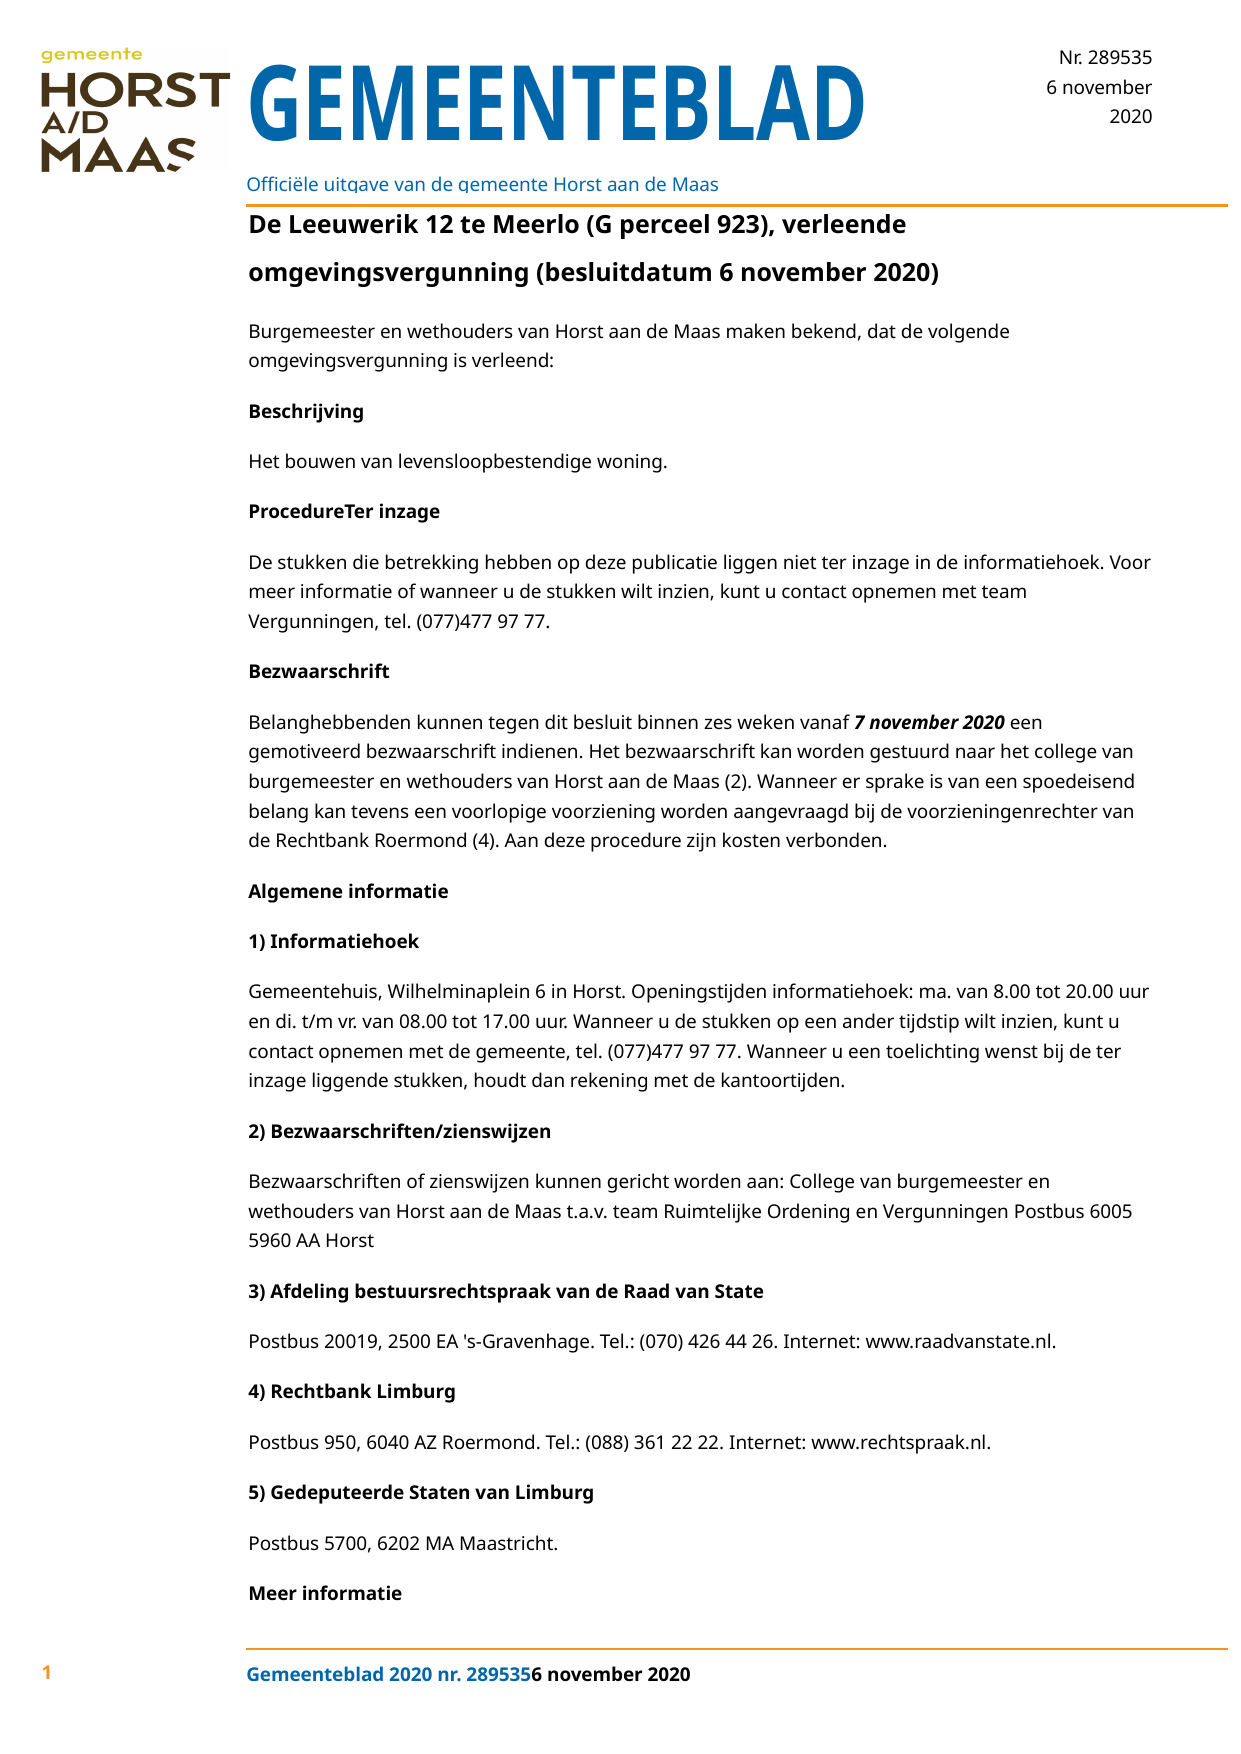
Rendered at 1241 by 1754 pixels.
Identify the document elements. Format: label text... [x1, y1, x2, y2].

picture [41, 47, 231, 172]
text Belanghebbenden kunnen tegen dit besluit binnen zes weken vanaf 7 november 2020 een gemotiveerd bezwaarschrift indienen. Het bezwaarschrift kan worden gestuurd naar het college van burgemeester en wethouders van Horst aan de Maas (2). Wanneer er sprake is van een spoedeisend belang kan tevens een voorlopige voorziening worden aangevraagd bij de voorzieningenrechter van de Rechtbank Roermond (4). Aan deze procedure zijn kosten verbonden. [248, 709, 1152, 853]
text Algemene informatie [248, 878, 1152, 904]
text Postbus 950, 6040 AZ Roermond. Tel.: (088) 361 22 22. Internet: www.rechtspraak.nl. [248, 1429, 1152, 1455]
text Beschrijving [248, 398, 1152, 424]
text 2) Bezwaarschriften/zienswijzen [248, 1118, 1152, 1144]
text 4) Rechtbank Limburg [248, 1379, 1152, 1404]
text Postbus 5700, 6202 MA Maastricht. [248, 1530, 1152, 1556]
text Meer informatie [248, 1580, 1152, 1606]
text Het bouwen van levensloopbestendige woning. [248, 448, 1152, 474]
text 5) Gedeputeerde Staten van Limburg [248, 1479, 1152, 1505]
text 1) Informatiehoek [248, 928, 1152, 954]
text De Leeuwerik 12 te Meerlo (G perceel 923), verleende omgevingsvergunning (besluitdatum 6 november 2020) [248, 207, 1152, 288]
text Burgemeester en wethouders van Horst aan de Maas maken bekend, dat de volgende omgevingsvergunning is verleend: [248, 318, 1152, 373]
text De stukken die betrekking hebben op deze publicatie liggen niet ter inzage in de informatiehoek. Voor meer informatie of wanneer u de stukken wilt inzien, kunt u contact opnemen met team Vergunningen, tel. (077)477 97 77. [248, 549, 1152, 634]
text Gemeentehuis, Wilhelminaplein 6 in Horst. Openingstijden informatiehoek: ma. van 8.00 tot 20.00 uur en di. t/m vr. van 08.00 tot 17.00 uur. Wanneer u de stukken op een ander tijdstip wilt inzien, kunt u contact opnemen met de gemeente, tel. (077)477 97 77. Wanneer u een toelichting wenst bij de ter inzage liggende stukken, houdt dan rekening met de kantoortijden. [248, 979, 1152, 1093]
text Postbus 20019, 2500 EA 's-Gravenhage. Tel.: (070) 426 44 26. Internet: www.raadvanstate.nl. [248, 1328, 1152, 1354]
text Bezwaarschriften of zienswijzen kunnen gericht worden aan: College van burgemeester en wethouders van Horst aan de Maas t.a.v. team Ruimtelijke Ordening en Vergunningen Postbus 6005 5960 AA Horst [248, 1168, 1152, 1253]
text 3) Afdeling bestuursrechtspraak van de Raad van State [248, 1278, 1152, 1304]
text Bezwaarschrift [248, 659, 1152, 684]
text ProcedureTer inzage [248, 499, 1152, 524]
